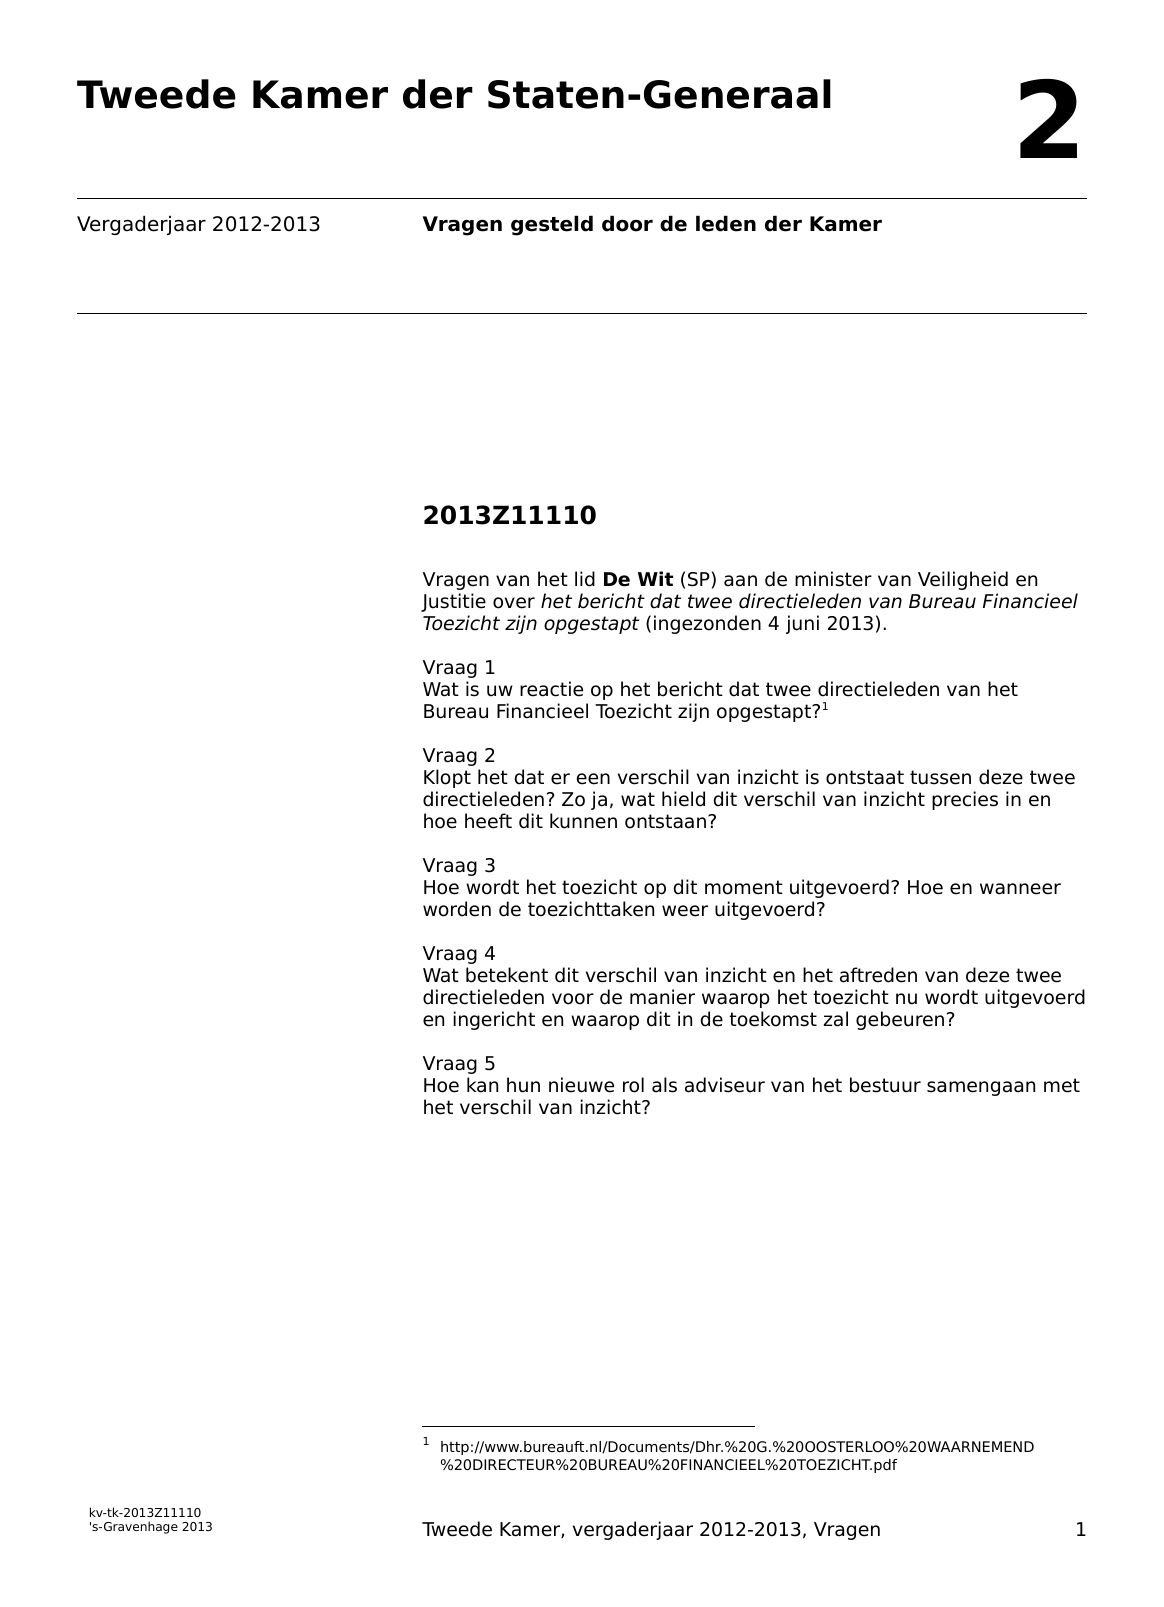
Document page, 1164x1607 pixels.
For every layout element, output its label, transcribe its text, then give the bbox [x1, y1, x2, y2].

text Vraag 3 [422, 855, 1087, 877]
text Vraag 4 [422, 943, 1087, 965]
table_header Tweede Kamer der Staten-Generaal [77, 59, 886, 198]
text http://www.bureauft.nl/Documents/Dhr.%20G.%20OOSTERLOO%20WAARNEMEND%20DIRECTEUR%20BUREAU%20FINANCIEEL%20TOEZICHT.pdf [422, 1435, 1087, 1474]
text Wat betekent dit verschil van inzicht en het aftreden van deze twee directieleden voor de manier waarop het toezicht nu wordt uitgevoerd en ingericht en waarop dit in de toekomst zal gebeuren? [422, 965, 1087, 1031]
text Vragen van het lid De Wit (SP) aan de minister van Veiligheid en Justitie over het bericht dat twee directieleden van Bureau Financieel Toezicht zijn opgestapt (ingezonden 4 juni 2013). [422, 569, 1087, 635]
text Vraag 1 [422, 657, 1087, 679]
text Vraag 5 [422, 1053, 1087, 1075]
table_cell Vergaderjaar 2012-2013 [77, 199, 422, 313]
text Wat is uw reactie op het bericht dat twee directieleden van het Bureau Financieel Toezicht zijn opgestapt? [422, 679, 1087, 723]
table_cell Vragen gesteld door de leden der Kamer [422, 199, 1087, 313]
text Klopt het dat er een verschil van inzicht is ontstaat tussen deze twee directieleden? Zo ja, wat hield dit verschil van inzicht precies in en hoe heeft dit kunnen ontstaan? [422, 767, 1087, 833]
table_header 2 [886, 59, 1087, 198]
text Hoe wordt het toezicht op dit moment uitgevoerd? Hoe en wanneer worden de toezichttaken weer uitgevoerd? [422, 877, 1087, 921]
text Vraag 2 [422, 745, 1087, 767]
text 's-Gravenhage 2013 [88, 1520, 323, 1534]
text 2013Z11110 [422, 501, 1087, 531]
text Hoe kan hun nieuwe rol als adviseur van het bestuur samengaan met het verschil van inzicht? [422, 1075, 1087, 1119]
text kv-tk-2013Z11110 [88, 1506, 323, 1520]
